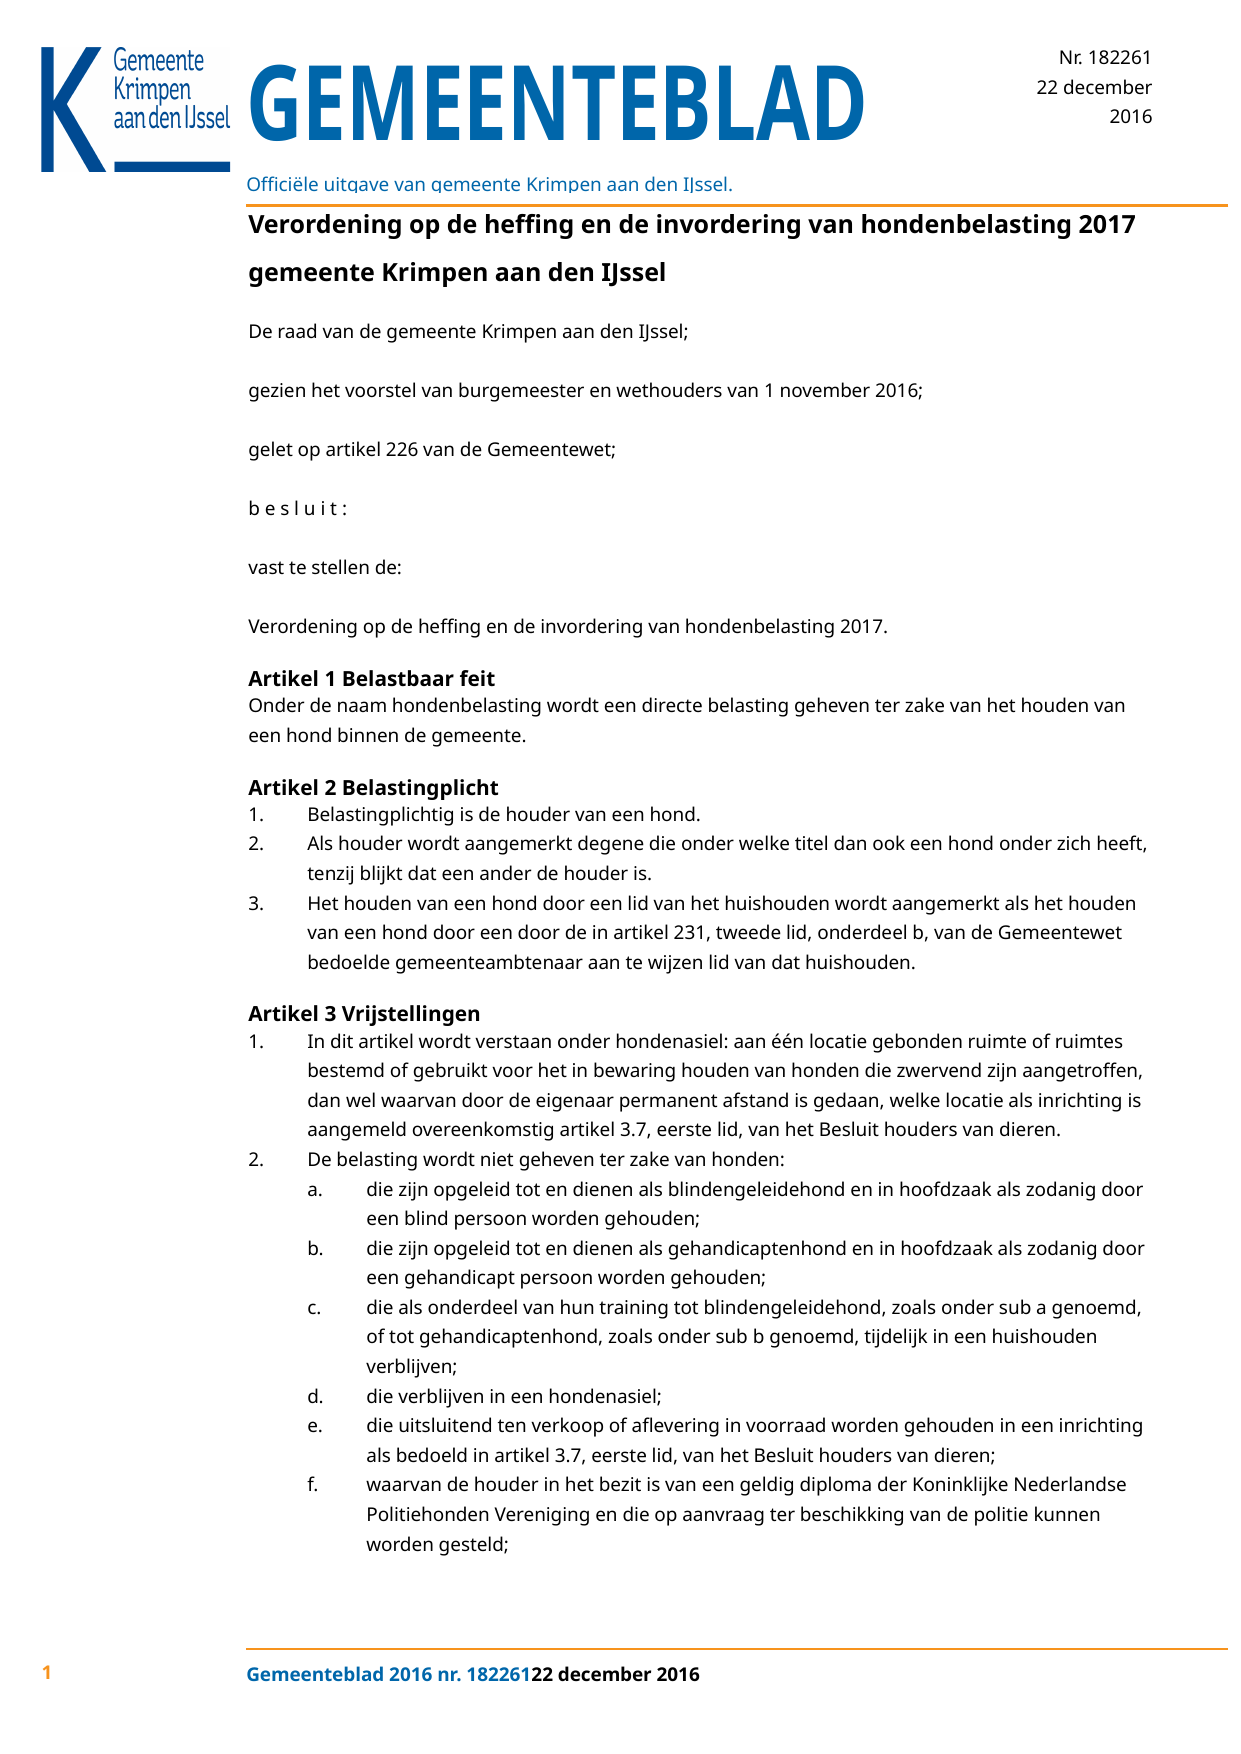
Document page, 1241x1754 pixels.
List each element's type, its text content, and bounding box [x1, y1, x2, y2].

list Als houder wordt aangemerkt degene die onder welke titel dan ook een hond onder zich heeft, tenzij blijkt dat een ander de houder is. [248, 831, 1152, 886]
picture [41, 47, 231, 172]
text vast te stellen de: [248, 554, 1152, 580]
list die verblijven in een hondenasiel; [307, 1383, 1152, 1408]
list De belasting wordt niet geheven ter zake van honden: [248, 1146, 1152, 1172]
text Verordening op de heffing en de invordering van hondenbelasting 2017 gemeente Krimpen aan den IJssel [248, 207, 1152, 288]
list die uitsluitend ten verkoop of aflevering in voorraad worden gehouden in een inrichting als bedoeld in artikel 3.7, eerste lid, van het Besluit houders van dieren; [307, 1412, 1152, 1468]
list Belastingplichtig is de houder van een hond. [248, 801, 1152, 827]
text Onder de naam hondenbelasting wordt een directe belasting geheven ter zake van het houden van een hond binnen de gemeente. [248, 693, 1152, 748]
text Artikel 3 Vrijstellingen [248, 999, 1152, 1028]
text gelet op artikel 226 van de Gemeentewet; [248, 436, 1152, 462]
text De raad van de gemeente Krimpen aan den IJssel; [248, 318, 1152, 344]
list In dit artikel wordt verstaan onder hondenasiel: aan één locatie gebonden ruimte of ruimtes bestemd of gebruikt voor het in bewaring houden van honden die zwervend zijn aangetroffen, dan wel waarvan door de eigenaar permanent afstand is gedaan, welke locatie als inrichting is aangemeld overeenkomstig artikel 3.7, eerste lid, van het Besluit houders van dieren. [248, 1028, 1152, 1142]
list waarvan de houder in het bezit is van een geldig diploma der Koninklijke Nederlandse Politiehonden Vereniging en die op aanvraag ter beschikking van de politie kunnen worden gesteld; [307, 1472, 1152, 1556]
text Artikel 1 Belastbaar feit [248, 664, 1152, 693]
list die als onderdeel van hun training tot blindengeleidehond, zoals onder sub a genoemd, of tot gehandicaptenhond, zoals onder sub b genoemd, tijdelijk in een huishouden verblijven; [307, 1294, 1152, 1379]
list die zijn opgeleid tot en dienen als blindengeleidehond en in hoofdzaak als zodanig door een blind persoon worden gehouden; [307, 1176, 1152, 1231]
text gezien het voorstel van burgemeester en wethouders van 1 november 2016; [248, 377, 1152, 403]
text Artikel 2 Belastingplicht [248, 773, 1152, 801]
text Verordening op de heffing en de invordering van hondenbelasting 2017. [248, 614, 1152, 639]
list Het houden van een hond door een lid van het huishouden wordt aangemerkt als het houden van een hond door een door de in artikel 231, tweede lid, onderdeel b, van de Gemeentewet bedoelde gemeenteambtenaar aan te wijzen lid van dat huishouden. [248, 890, 1152, 975]
text b e s l u i t : [248, 495, 1152, 521]
list die zijn opgeleid tot en dienen als gehandicaptenhond en in hoofdzaak als zodanig door een gehandicapt persoon worden gehouden; [307, 1235, 1152, 1290]
